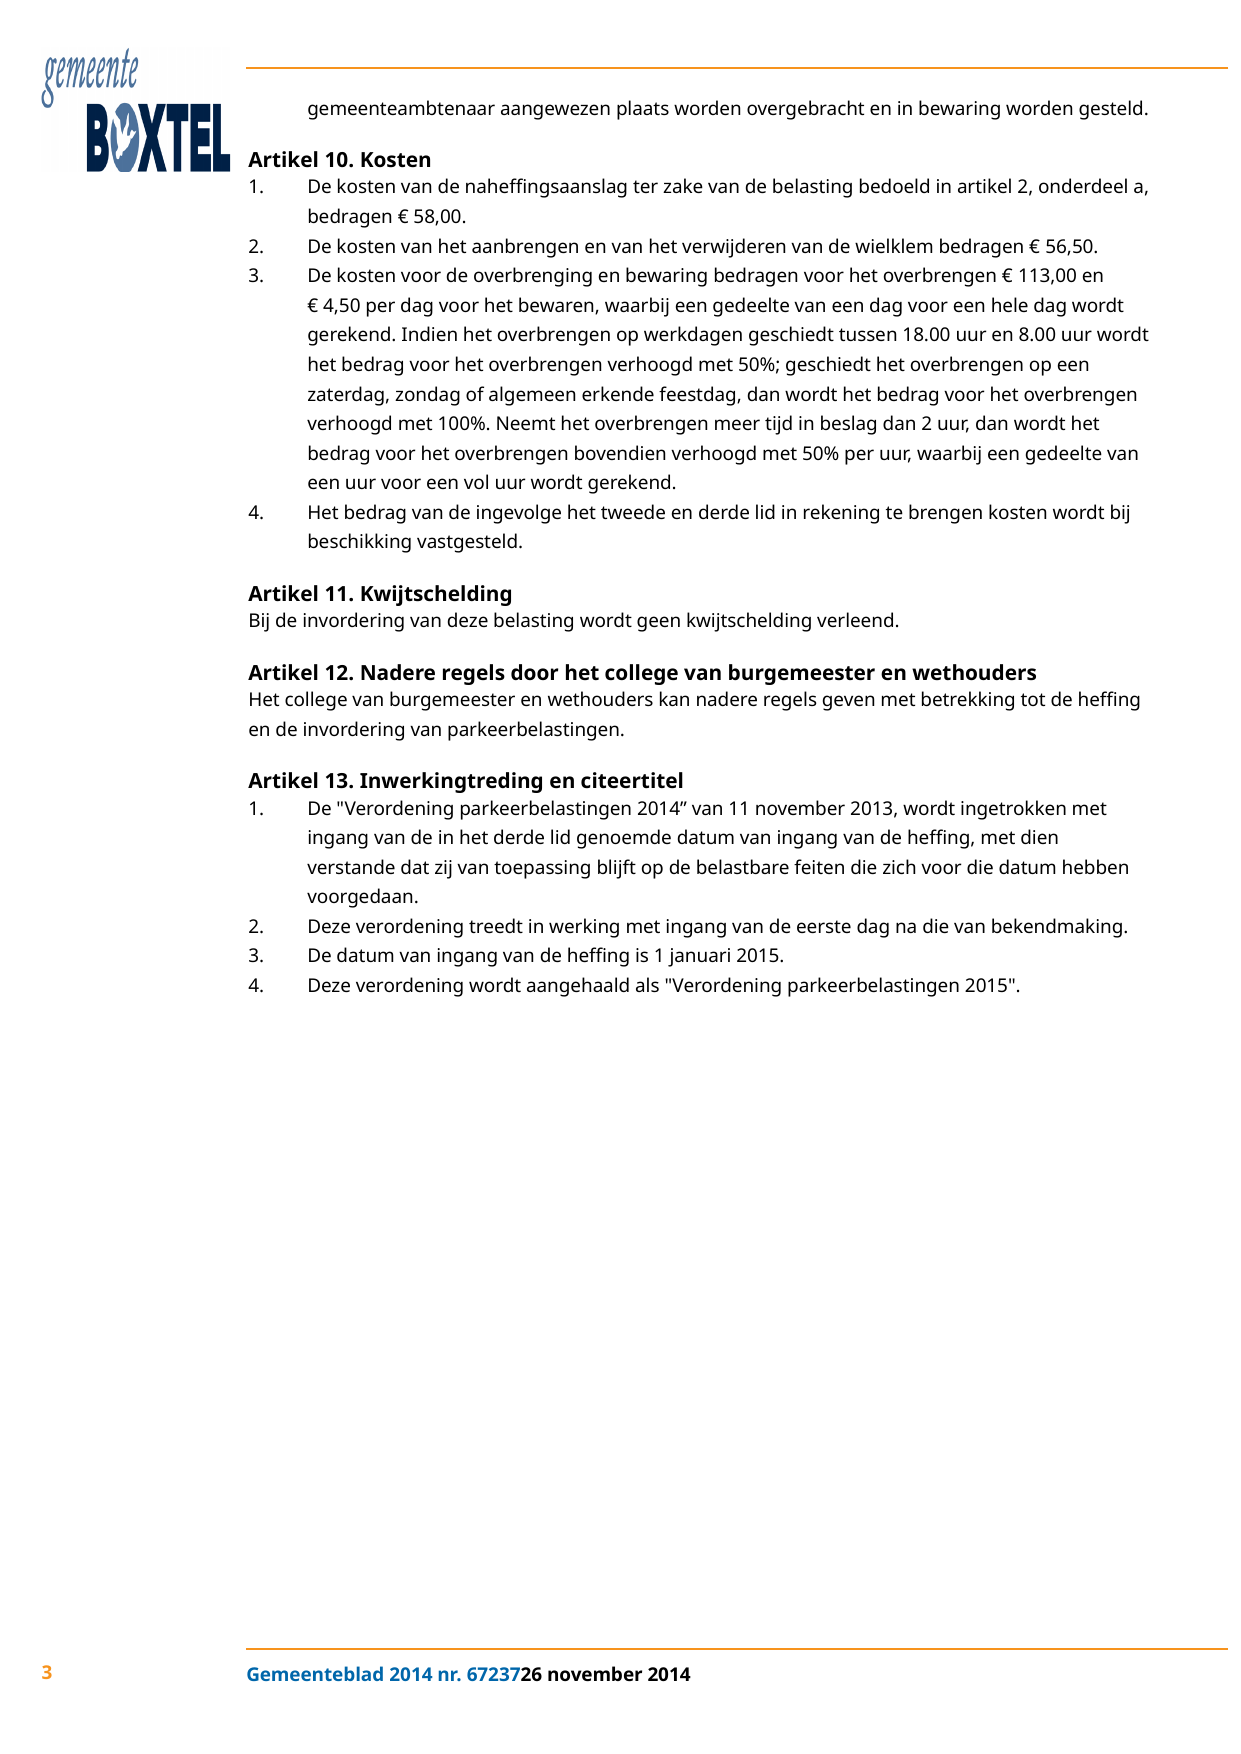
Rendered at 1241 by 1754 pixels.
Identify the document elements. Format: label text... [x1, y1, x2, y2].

list Deze verordening wordt aangehaald als "Verordening parkeerbelastingen 2015". [248, 972, 1152, 998]
text Artikel 13. Inwerkingtreding en citeertitel [248, 766, 1152, 795]
text Het college van burgemeester en wethouders kan nadere regels geven met betrekking tot de heffing en de invordering van parkeerbelastingen. [248, 686, 1152, 742]
list De kosten van het aanbrengen en van het verwijderen van de wielklem bedragen € 56,50. [248, 233, 1152, 258]
list De datum van ingang van de heffing is 1 januari 2015. [248, 943, 1152, 968]
list De kosten voor de overbrenging en bewaring bedragen voor het overbrengen € 113,00 en € 4,50 per dag voor het bewaren, waarbij een gedeelte van een dag voor een hele dag wordt gerekend. Indien het overbrengen op werkdagen geschiedt tussen 18.00 uur en 8.00 uur wordt het bedrag voor het overbrengen verhoogd met 50%; geschiedt het overbrengen op een zaterdag, zondag of algemeen erkende feestdag, dan wordt het bedrag voor het overbrengen verhoogd met 100%. Neemt het overbrengen meer tijd in beslag dan 2 uur, dan wordt het bedrag voor het overbrengen bovendien verhoogd met 50% per uur, waarbij een gedeelte van een uur voor een vol uur wordt gerekend. [248, 262, 1152, 495]
text Bij de invordering van deze belasting wordt geen kwijtschelding verleend. [248, 607, 1152, 633]
list De "Verordening parkeerbelastingen 2014” van 11 november 2013, wordt ingetrokken met ingang van de in het derde lid genoemde datum van ingang van de heffing, met dien verstande dat zij van toepassing blijft op de belastbare feiten die zich voor die datum hebben voorgedaan. [248, 795, 1152, 909]
list Het bedrag van de ingevolge het tweede en derde lid in rekening te brengen kosten wordt bij beschikking vastgesteld. [248, 499, 1152, 554]
list Deze verordening treedt in werking met ingang van de eerste dag na die van bekendmaking. [248, 913, 1152, 939]
text Artikel 10. Kosten [248, 145, 1152, 174]
text Artikel 12. Nadere regels door het college van burgemeester en wethouders [248, 658, 1152, 686]
list De kosten van de naheffingsaanslag ter zake van de belasting bedoeld in artikel 2, onderdeel a, bedragen € 58,00. [248, 174, 1152, 229]
list gemeenteambtenaar aangewezen plaats worden overgebracht en in bewaring worden gesteld. [248, 95, 1152, 121]
picture [41, 47, 231, 172]
text Artikel 11. Kwijtschelding [248, 579, 1152, 607]
